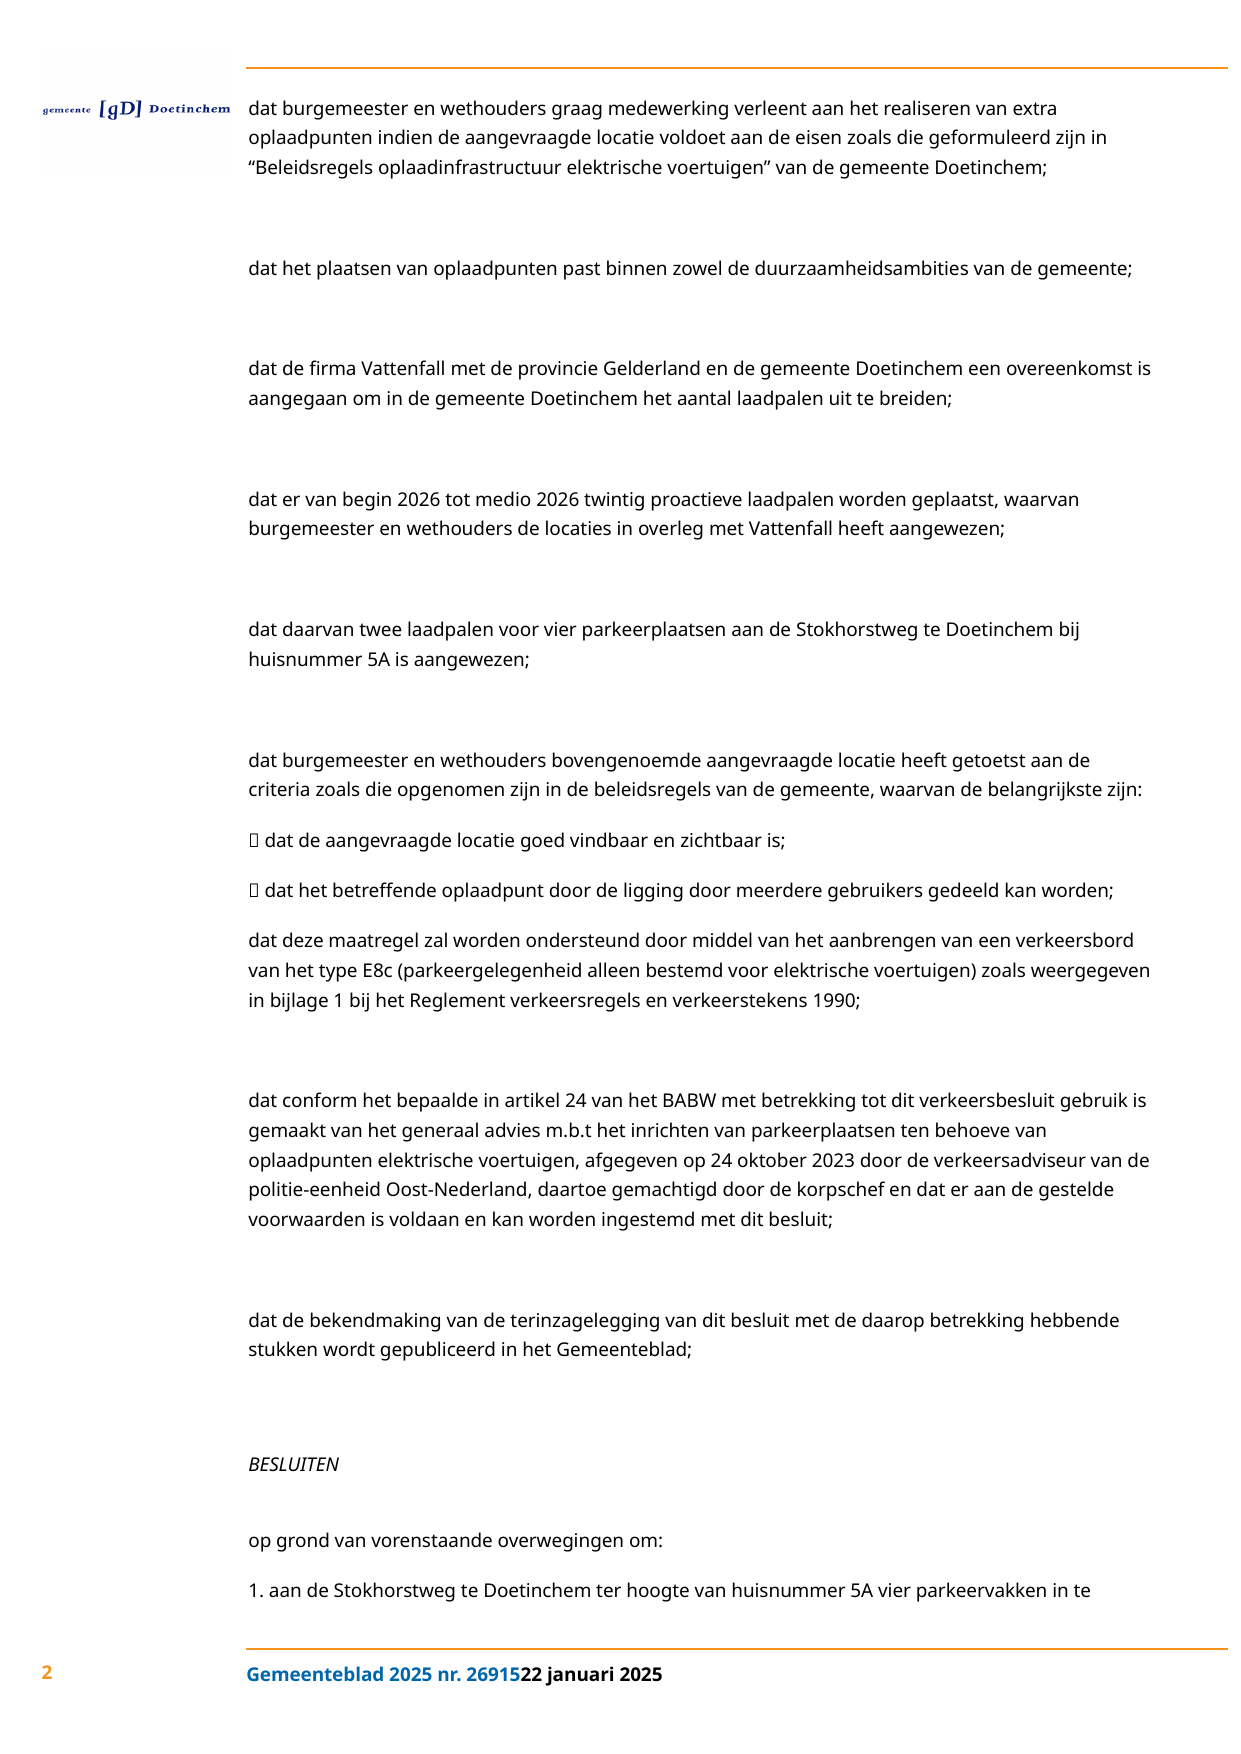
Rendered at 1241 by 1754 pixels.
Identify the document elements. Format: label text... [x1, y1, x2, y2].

text BESLUITEN [248, 1451, 1152, 1477]
text dat daarvan twee laadpalen voor vier parkeerplaatsen aan de Stokhorstweg te Doetinchem bij huisnummer 5A is aangewezen; [248, 616, 1152, 672]
text dat het plaatsen van oplaadpunten past binnen zowel de duurzaamheidsambities van de gemeente; [248, 255, 1152, 281]
text op grond van vorenstaande overwegingen om: [248, 1527, 1152, 1553]
picture [41, 47, 231, 172]
text  dat het betreffende oplaadpunt door de ligging door meerdere gebruikers gedeeld kan worden; [248, 877, 1152, 903]
text dat de bekendmaking van de terinzagelegging van dit besluit met de daarop betrekking hebbende stukken wordt gepubliceerd in het Gemeenteblad; [248, 1307, 1152, 1362]
text 1. aan de Stokhorstweg te Doetinchem ter hoogte van huisnummer 5A vier parkeervakken in te [248, 1577, 1152, 1603]
text dat conform het bepaalde in artikel 24 van het BABW met betrekking tot dit verkeersbesluit gebruik is gemaakt van het generaal advies m.b.t het inrichten van parkeerplaatsen ten behoeve van oplaadpunten elektrische voertuigen, afgegeven op 24 oktober 2023 door de verkeersadviseur van de politie-eenheid Oost-Nederland, daartoe gemachtigd door de korpschef en dat er aan de gestelde voorwaarden is voldaan en kan worden ingestemd met dit besluit; [248, 1088, 1152, 1232]
text dat deze maatregel zal worden ondersteund door middel van het aanbrengen van een verkeersbord van het type E8c (parkeergelegenheid alleen bestemd voor elektrische voertuigen) zoals weergegeven in bijlage 1 bij het Reglement verkeersregels en verkeerstekens 1990; [248, 928, 1152, 1013]
text dat de firma Vattenfall met de provincie Gelderland en de gemeente Doetinchem een overeenkomst is aangegaan om in de gemeente Doetinchem het aantal laadpalen uit te breiden; [248, 356, 1152, 411]
text  dat de aangevraagde locatie goed vindbaar en zichtbaar is; [248, 827, 1152, 853]
text dat burgemeester en wethouders bovengenoemde aangevraagde locatie heeft getoetst aan de criteria zoals die opgenomen zijn in de beleidsregels van de gemeente, waarvan de belangrijkste zijn: [248, 747, 1152, 802]
text dat burgemeester en wethouders graag medewerking verleent aan het realiseren van extra oplaadpunten indien de aangevraagde locatie voldoet aan de eisen zoals die geformuleerd zijn in “Beleidsregels oplaadinfrastructuur elektrische voertuigen” van de gemeente Doetinchem; [248, 95, 1152, 180]
text dat er van begin 2026 tot medio 2026 twintig proactieve laadpalen worden geplaatst, waarvan burgemeester en wethouders de locaties in overleg met Vattenfall heeft aangewezen; [248, 486, 1152, 541]
